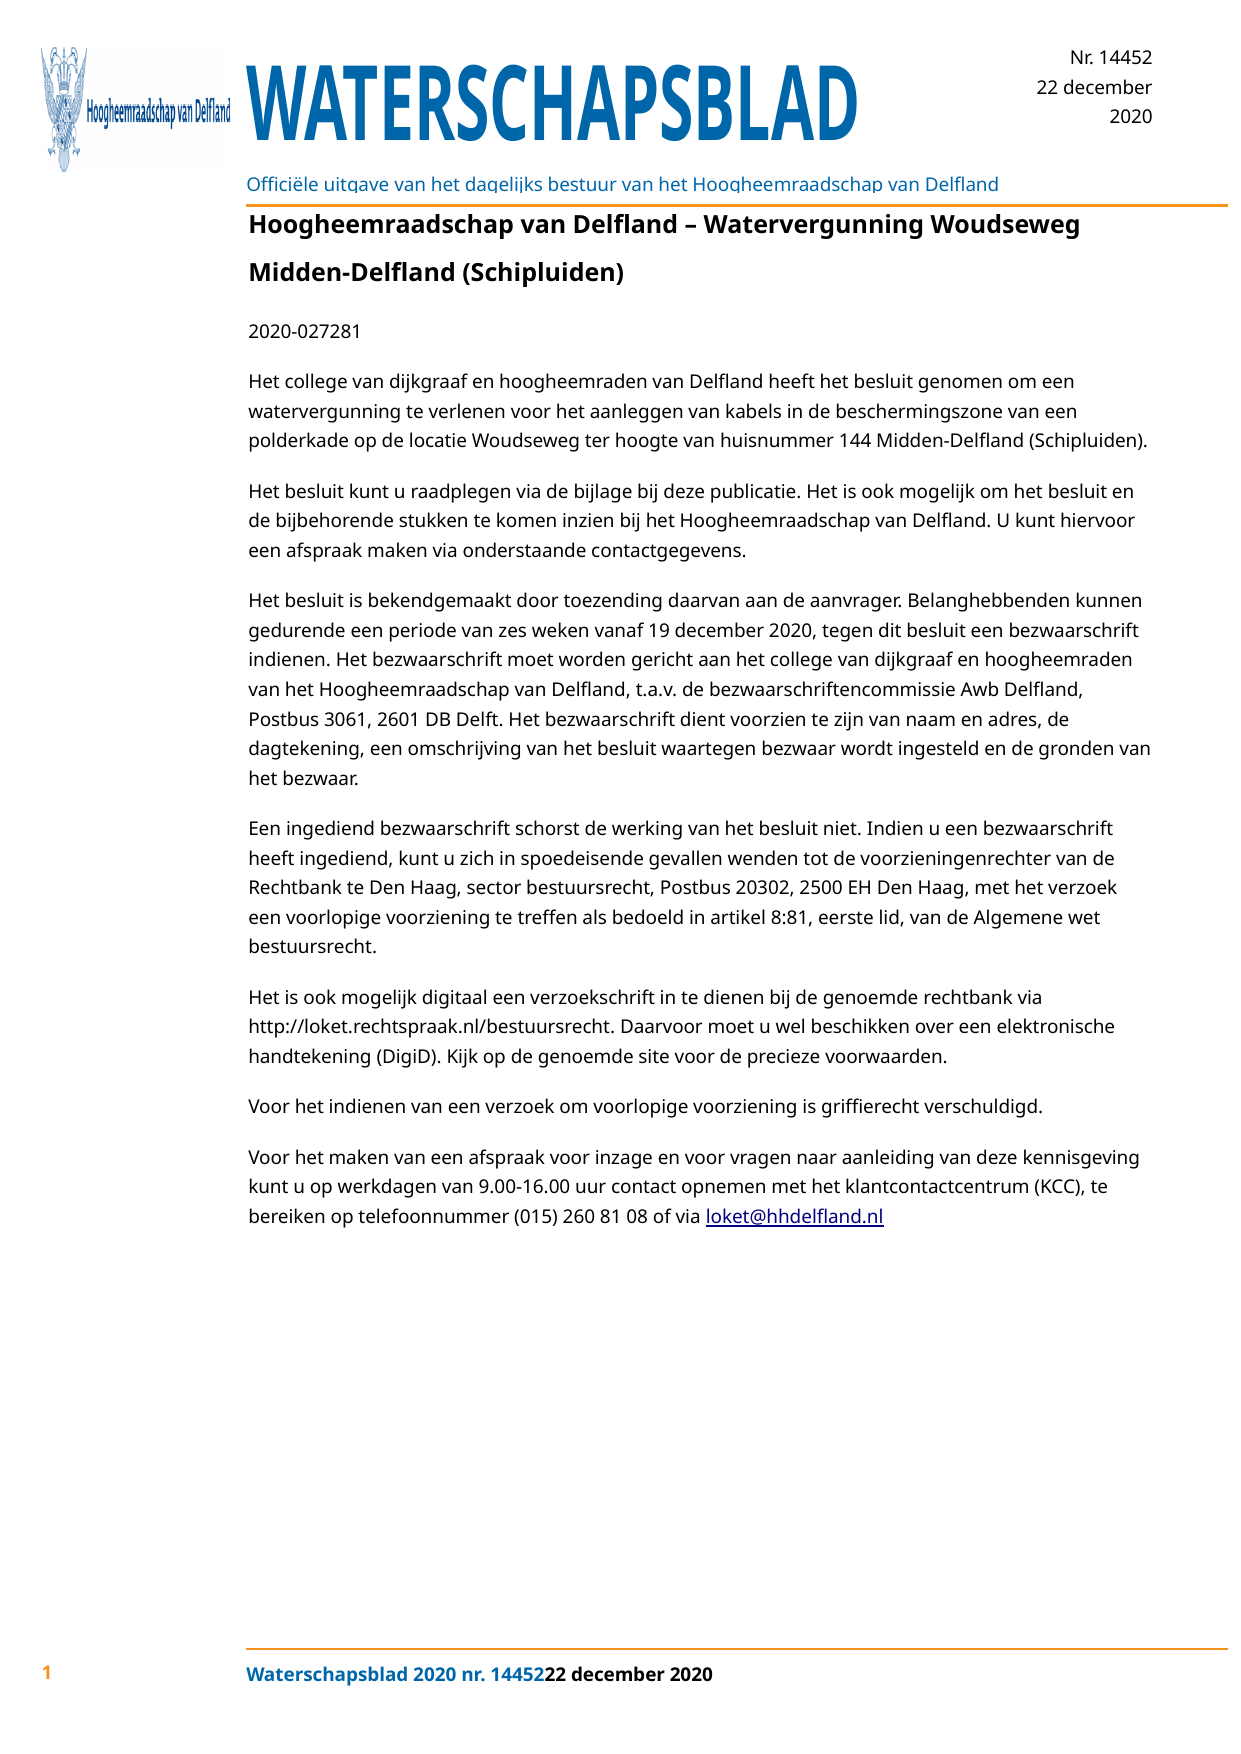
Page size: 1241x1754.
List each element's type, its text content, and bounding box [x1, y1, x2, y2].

text Een ingediend bezwaarschrift schorst de werking van het besluit niet. Indien u een bezwaarschrift heeft ingediend, kunt u zich in spoedeisende gevallen wenden tot de voorzieningenrechter van de Rechtbank te Den Haag, sector bestuursrecht, Postbus 20302, 2500 EH Den Haag, met het verzoek een voorlopige voorziening te treffen als bedoeld in artikel 8:81, eerste lid, van de Algemene wet bestuursrecht. [248, 815, 1152, 959]
text Het is ook mogelijk digitaal een verzoekschrift in te dienen bij de genoemde rechtbank via http://loket.rechtspraak.nl/bestuursrecht. Daarvoor moet u wel beschikken over een elektronische handtekening (DigiD). Kijk op de genoemde site voor de precieze voorwaarden. [248, 984, 1152, 1069]
picture [41, 47, 231, 172]
text Het besluit is bekendgemaakt door toezending daarvan aan de aanvrager. Belanghebbenden kunnen gedurende een periode van zes weken vanaf 19 december 2020, tegen dit besluit een bezwaarschrift indienen. Het bezwaarschrift moet worden gericht aan het college van dijkgraaf en hoogheemraden van het Hoogheemraadschap van Delfland, t.a.v. de bezwaarschriftencommissie Awb Delfland, Postbus 3061, 2601 DB Delft. Het bezwaarschrift dient voorzien te zijn van naam en adres, de dagtekening, een omschrijving van het besluit waartegen bezwaar wordt ingesteld en de gronden van het bezwaar. [248, 587, 1152, 791]
text Het college van dijkgraaf en hoogheemraden van Delfland heeft het besluit genomen om een watervergunning te verlenen voor het aanleggen van kabels in de beschermingszone van een polderkade op de locatie Woudseweg ter hoogte van huisnummer 144 Midden-Delfland (Schipluiden). [248, 368, 1152, 453]
text 2020-027281 [248, 318, 1152, 344]
text Hoogheemraadschap van Delfland – Watervergunning Woudseweg Midden-Delfland (Schipluiden) [248, 207, 1152, 288]
text Voor het indienen van een verzoek om voorlopige voorziening is griffierecht verschuldigd. [248, 1094, 1152, 1119]
text Voor het maken van een afspraak voor inzage en voor vragen naar aanleiding van deze kennisgeving kunt u op werkdagen van 9.00-16.00 uur contact opnemen met het klantcontactcentrum (KCC), te bereiken op telefoonnummer (015) 260 81 08 of via loket@hhdelfland.nl [248, 1144, 1152, 1229]
text Het besluit kunt u raadplegen via de bijlage bij deze publicatie. Het is ook mogelijk om het besluit en de bijbehorende stukken te komen inzien bij het Hoogheemraadschap van Delfland. U kunt hiervoor een afspraak maken via onderstaande contactgegevens. [248, 478, 1152, 563]
